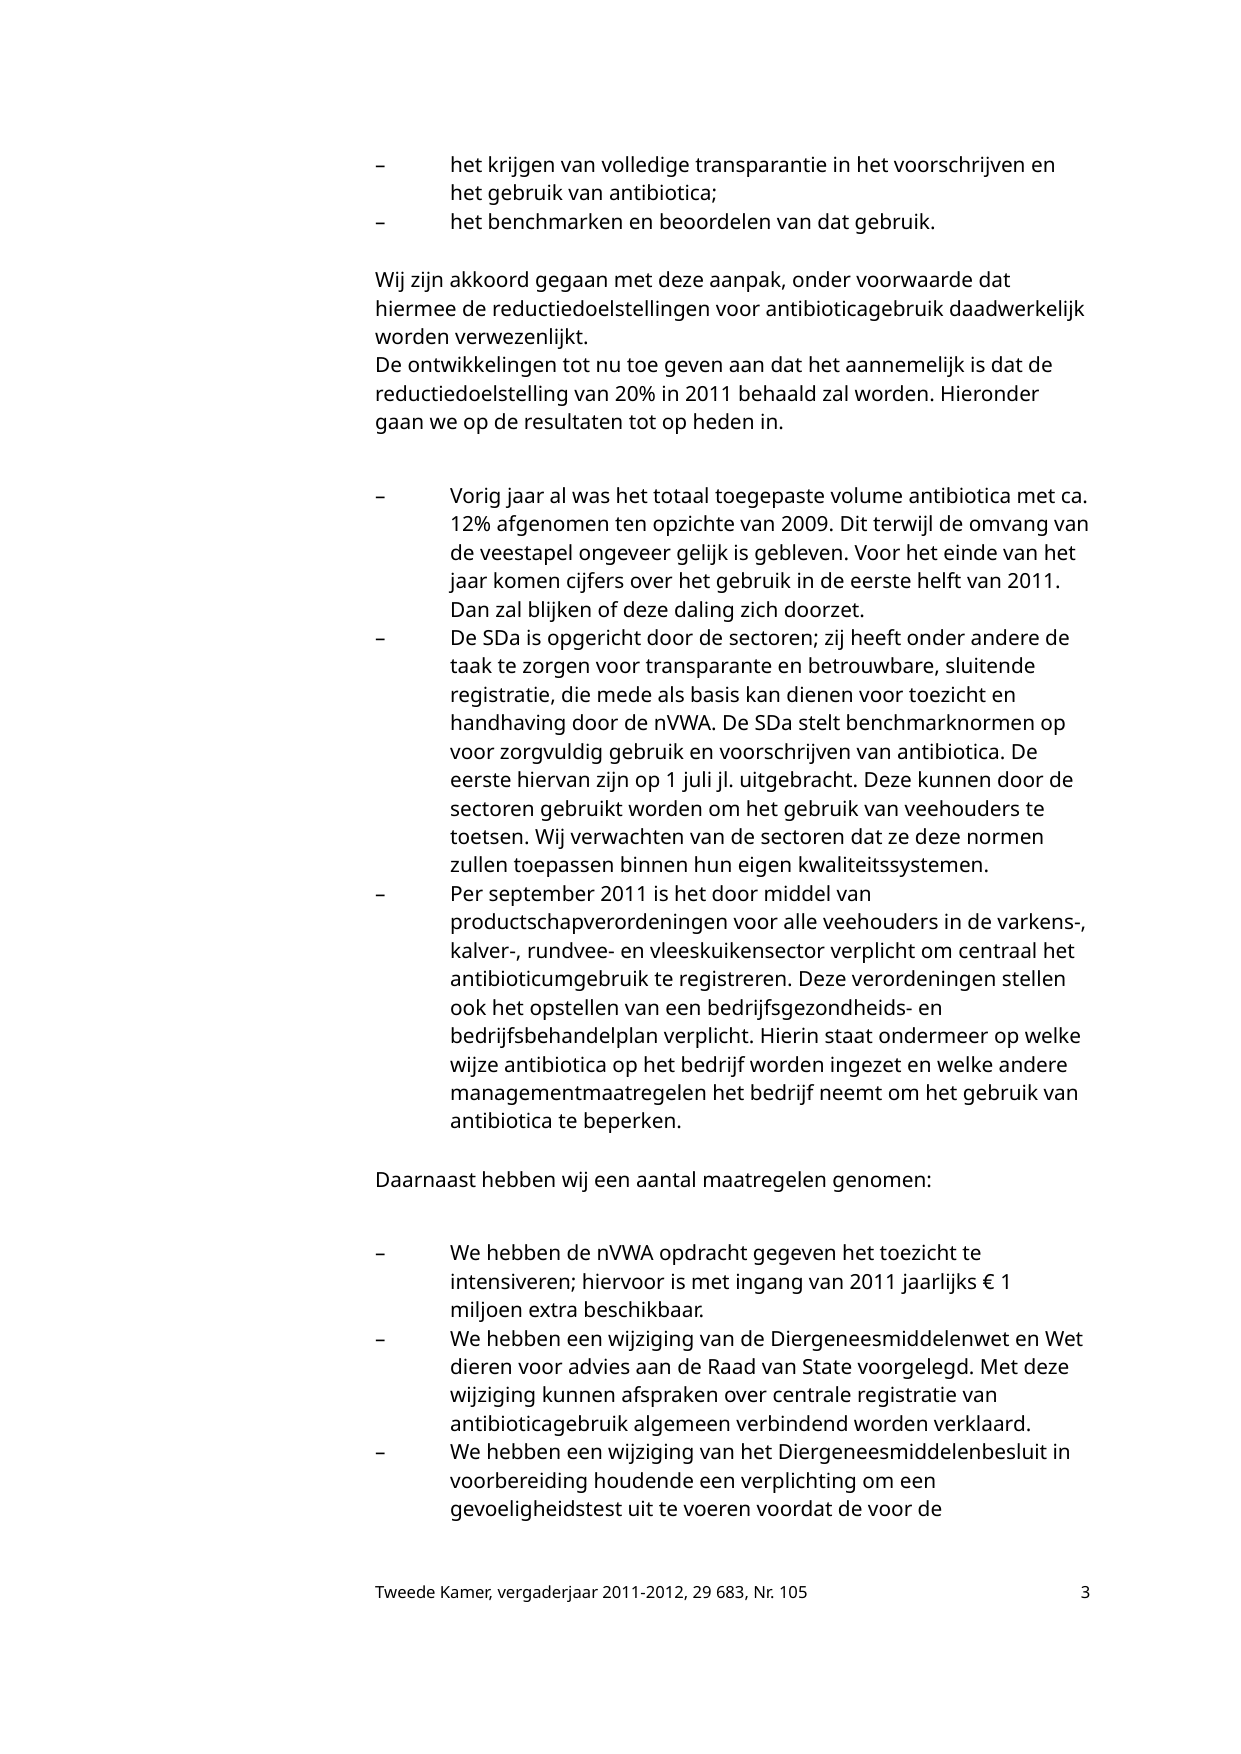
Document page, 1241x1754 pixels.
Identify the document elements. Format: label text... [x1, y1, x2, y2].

list Vorig jaar al was het totaal toegepaste volume antibiotica met ca. 12% afgenomen ten opzichte van 2009. Dit terwijl de omvang van de veestapel ongeveer gelijk is gebleven. Voor het einde van het jaar komen cijfers over het gebruik in de eerste helft van 2011. Dan zal blijken of deze daling zich doorzet. [375, 481, 1090, 623]
text Daarnaast hebben wij een aantal maatregelen genomen: [375, 1165, 1090, 1193]
list We hebben een wijziging van de Diergeneesmiddelenwet en Wet dieren voor advies aan de Raad van State voorgelegd. Met deze wijziging kunnen afspraken over centrale registratie van antibioticagebruik algemeen verbindend worden verklaard. [375, 1324, 1090, 1437]
list We hebben een wijziging van het Diergeneesmiddelenbesluit in voorbereiding houdende een verplichting om een gevoeligheidstest uit te voeren voordat de voor de [375, 1437, 1090, 1523]
list We hebben de nVWA opdracht gegeven het toezicht te intensiveren; hiervoor is met ingang van 2011 jaarlijks € 1 miljoen extra beschikbaar. [375, 1238, 1090, 1324]
list De SDa is opgericht door de sectoren; zij heeft onder andere de taak te zorgen voor transparante en betrouwbare, sluitende registratie, die mede als basis kan dienen voor toezicht en handhaving door de nVWA. De SDa stelt benchmarknormen op voor zorgvuldig gebruik en voorschrijven van antibiotica. De eerste hiervan zijn op 1 juli jl. uitgebracht. Deze kunnen door de sectoren gebruikt worden om het gebruik van veehouders te toetsen. Wij verwachten van de sectoren dat ze deze normen zullen toepassen binnen hun eigen kwaliteitssystemen. [375, 623, 1090, 879]
list het krijgen van volledige transparantie in het voorschrijven en het gebruik van antibiotica; [375, 150, 1090, 207]
text Wij zijn akkoord gegaan met deze aanpak, onder voorwaarde dat hiermee de reductiedoelstellingen voor antibioticagebruik daadwerkelijk worden verwezenlijkt. [375, 265, 1090, 351]
text De ontwikkelingen tot nu toe geven aan dat het aannemelijk is dat de reductiedoelstelling van 20% in 2011 behaald zal worden. Hieronder gaan we op de resultaten tot op heden in. [375, 351, 1090, 436]
list het benchmarken en beoordelen van dat gebruik. [375, 207, 1090, 235]
list Per september 2011 is het door middel van productschapverordeningen voor alle veehouders in de varkens-, kalver-, rundvee- en vleeskuikensector verplicht om centraal het antibioticumgebruik te registreren. Deze verordeningen stellen ook het opstellen van een bedrijfsgezondheids- en bedrijfsbehandelplan verplicht. Hierin staat ondermeer op welke wijze antibiotica op het bedrijf worden ingezet en welke andere managementmaatregelen het bedrijf neemt om het gebruik van antibiotica te beperken. [375, 879, 1090, 1135]
